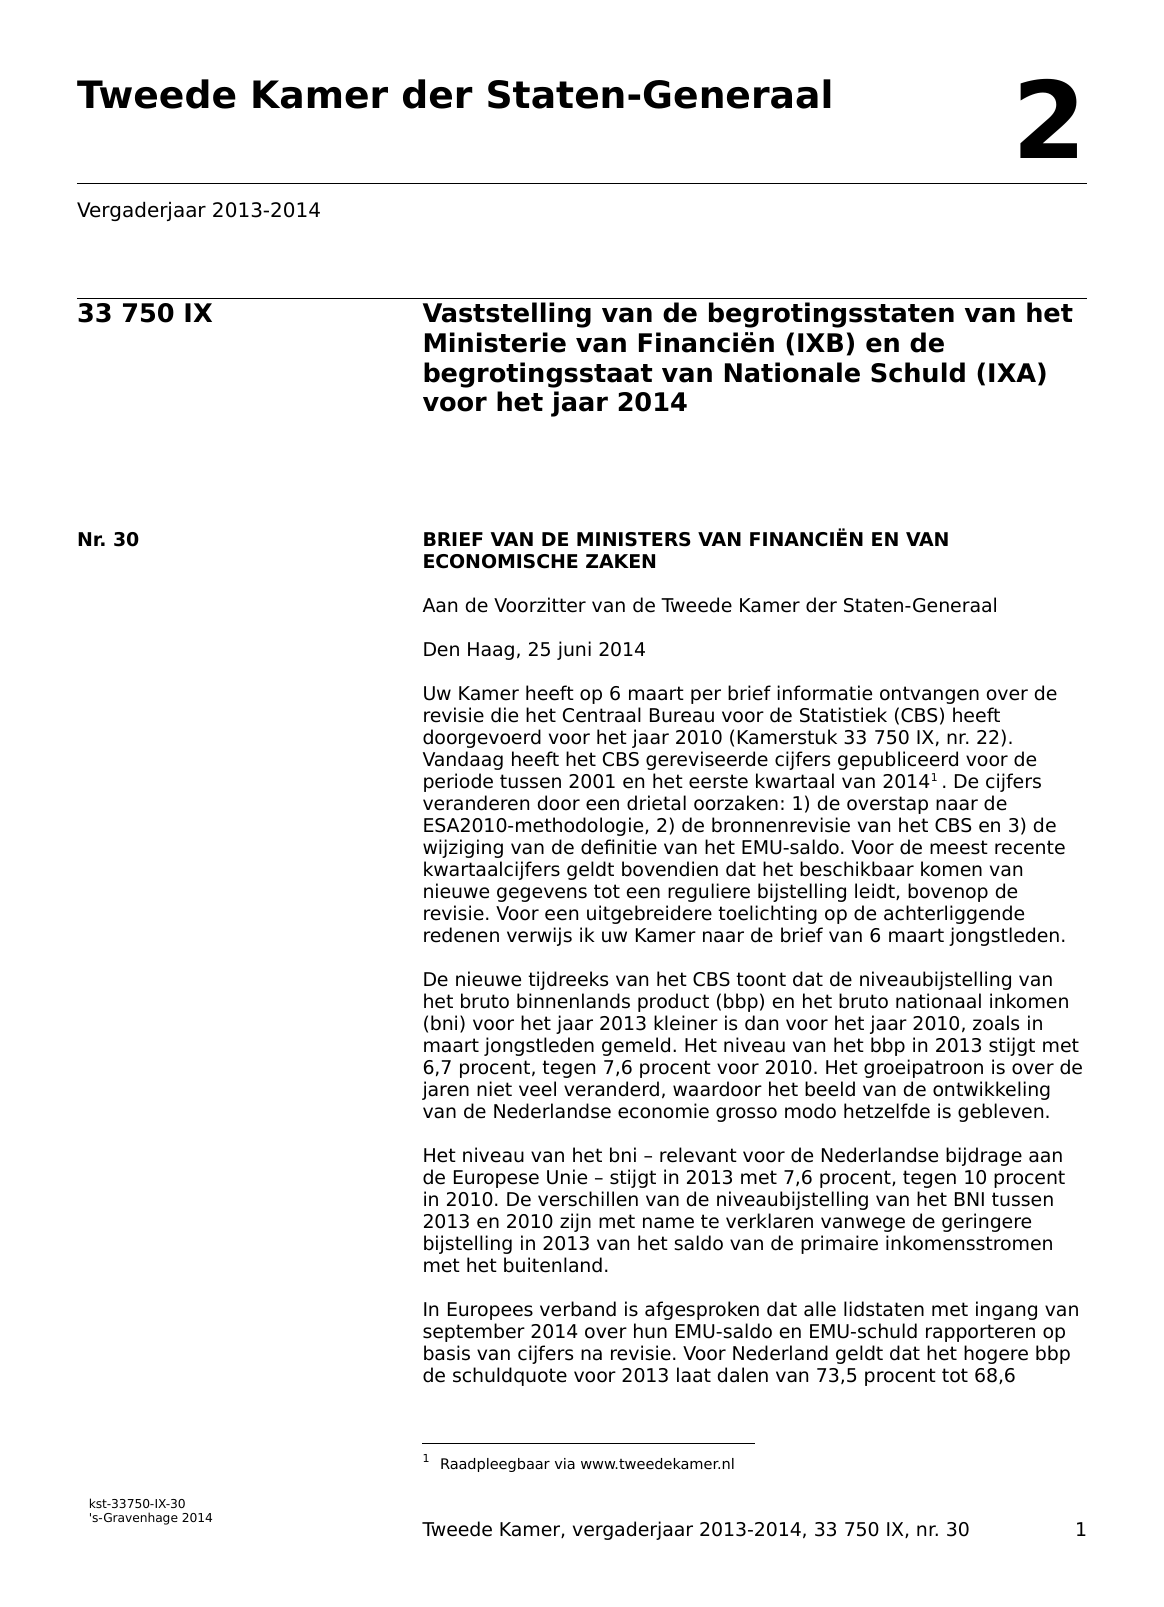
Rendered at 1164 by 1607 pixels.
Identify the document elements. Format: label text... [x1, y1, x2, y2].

text 's-Gravenhage 2014 [88, 1511, 323, 1525]
text kst-33750-IX-30 [88, 1497, 323, 1511]
text Raadpleegbaar via www.tweedekamer.nl [422, 1452, 1087, 1474]
text In Europees verband is afgesproken dat alle lidstaten met ingang van september 2014 over hun EMU-saldo en EMU-schuld rapporteren op basis van cijfers na revisie. Voor Nederland geldt dat het hogere bbp de schuldquote voor 2013 laat dalen van 73,5 procent tot 68,6 [422, 1299, 1087, 1387]
text De nieuwe tijdreeks van het CBS toont dat de niveaubijstelling van het bruto binnenlands product (bbp) en het bruto nationaal inkomen (bni) voor het jaar 2013 kleiner is dan voor het jaar 2010, zoals in maart jongstleden gemeld. Het niveau van het bbp in 2013 stijgt met 6,7 procent, tegen 7,6 procent voor 2010. Het groeipatroon is over de jaren niet veel veranderd, waardoor het beeld van de ontwikkeling van de Nederlandse economie grosso modo hetzelfde is gebleven. [422, 969, 1087, 1123]
table_header 2 [886, 59, 1087, 183]
subtitle 33 750 IX Vaststelling van de begrotingsstaten van het Ministerie van Financiën (IXB) en de begrotingsstaat van Nationale Schuld (IXA) voor het jaar 2014 [77, 299, 1087, 418]
text Het niveau van het bni – relevant voor de Nederlandse bijdrage aan de Europese Unie – stijgt in 2013 met 7,6 procent, tegen 10 procent in 2010. De verschillen van de niveaubijstelling van het BNI tussen 2013 en 2010 zijn met name te verklaren vanwege de geringere bijstelling in 2013 van het saldo van de primaire inkomensstromen met het buitenland. [422, 1145, 1087, 1277]
table_header Tweede Kamer der Staten-Generaal [77, 59, 886, 183]
subtitle Nr. 30 BRIEF VAN DE MINISTERS VAN FINANCIËN EN VAN ECONOMISCHE ZAKEN [77, 529, 1087, 573]
text Den Haag, 25 juni 2014 [422, 639, 1087, 661]
text Uw Kamer heeft op 6 maart per brief informatie ontvangen over de revisie die het Centraal Bureau voor de Statistiek (CBS) heeft doorgevoerd voor het jaar 2010 (Kamerstuk 33 750 IX, nr. 22). Vandaag heeft het CBS gereviseerde cijfers gepubliceerd voor de periode tussen 2001 en het eerste kwartaal van 2014. De cijfers veranderen door een drietal oorzaken: 1) de overstap naar de ESA2010-methodologie, 2) de bronnenrevisie van het CBS en 3) de wijziging van de definitie van het EMU-saldo. Voor de meest recente kwartaalcijfers geldt bovendien dat het beschikbaar komen van nieuwe gegevens tot een reguliere bijstelling leidt, bovenop de revisie. Voor een uitgebreidere toelichting op de achterliggende redenen verwijs ik uw Kamer naar de brief van 6 maart jongstleden. [422, 683, 1087, 947]
table_cell Vergaderjaar 2013-2014 [77, 184, 1087, 298]
text Aan de Voorzitter van de Tweede Kamer der Staten-Generaal [422, 595, 1087, 617]
